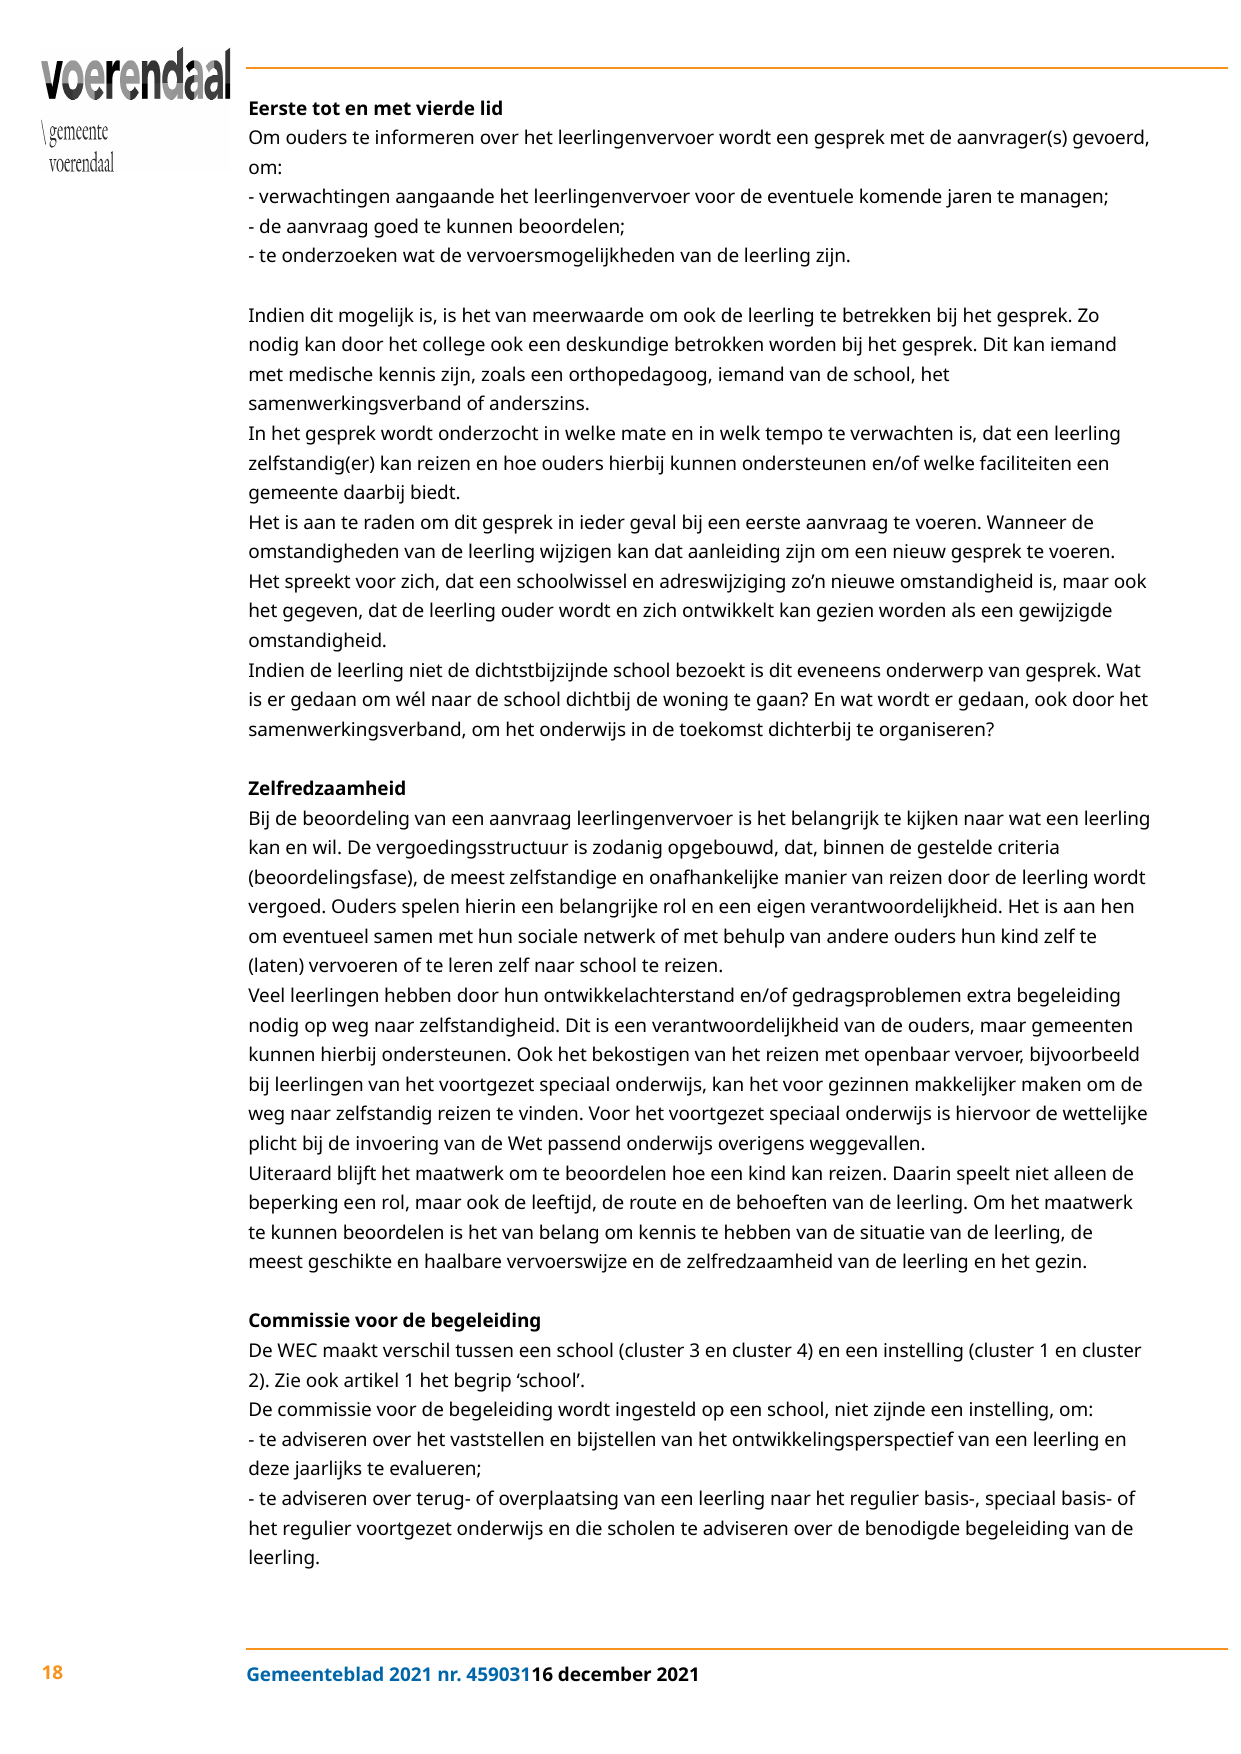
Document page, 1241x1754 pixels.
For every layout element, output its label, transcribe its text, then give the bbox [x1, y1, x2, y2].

text Eerste tot en met vierde lid [248, 95, 1152, 121]
text Commissie voor de begeleiding [248, 1308, 1152, 1333]
text Zelfredzaamheid [248, 775, 1152, 801]
text - te adviseren over het vaststellen en bijstellen van het ontwikkelingsperspectief van een leerling en deze jaarlijks te evalueren; [248, 1426, 1152, 1481]
text Bij de beoordeling van een aanvraag leerlingenvervoer is het belangrijk te kijken naar wat een leerling kan en wil. De vergoedingsstructuur is zodanig opgebouwd, dat, binnen de gestelde criteria (beoordelingsfase), de meest zelfstandige en onafhankelijke manier van reizen door de leerling wordt vergoed. Ouders spelen hierin een belangrijke rol en een eigen verantwoordelijkheid. Het is aan hen om eventueel samen met hun sociale netwerk of met behulp van andere ouders hun kind zelf te (laten) vervoeren of te leren zelf naar school te reizen. [248, 805, 1152, 978]
text Het is aan te raden om dit gesprek in ieder geval bij een eerste aanvraag te voeren. Wanneer de omstandigheden van de leerling wijzigen kan dat aanleiding zijn om een nieuw gesprek te voeren. Het spreekt voor zich, dat een schoolwissel en adreswijziging zo’n nieuwe omstandigheid is, maar ook het gegeven, dat de leerling ouder wordt en zich ontwikkelt kan gezien worden als een gewijzigde omstandigheid. [248, 509, 1152, 653]
text De commissie voor de begeleiding wordt ingesteld op een school, niet zijnde een instelling, om: [248, 1396, 1152, 1422]
text - te adviseren over terug- of overplaatsing van een leerling naar het regulier basis-, speciaal basis- of het regulier voortgezet onderwijs en die scholen te adviseren over de benodigde begeleiding van de leerling. [248, 1485, 1152, 1570]
text - te onderzoeken wat de vervoersmogelijkheden van de leerling zijn. [248, 243, 1152, 268]
text Om ouders te informeren over het leerlingenvervoer wordt een gesprek met de aanvrager(s) gevoerd, om: [248, 124, 1152, 180]
text Indien dit mogelijk is, is het van meerwaarde om ook de leerling te betrekken bij het gesprek. Zo nodig kan door het college ook een deskundige betrokken worden bij het gesprek. Dit kan iemand met medische kennis zijn, zoals een orthopedagoog, iemand van de school, het samenwerkingsverband of anderszins. [248, 302, 1152, 416]
text In het gesprek wordt onderzocht in welke mate en in welk tempo te verwachten is, dat een leerling zelfstandig(er) kan reizen en hoe ouders hierbij kunnen ondersteunen en/of welke faciliteiten een gemeente daarbij biedt. [248, 420, 1152, 505]
text Uiteraard blijft het maatwerk om te beoordelen hoe een kind kan reizen. Daarin speelt niet alleen de beperking een rol, maar ook de leeftijd, de route en de behoeften van de leerling. Om het maatwerk te kunnen beoordelen is het van belang om kennis te hebben van de situatie van de leerling, de meest geschikte en haalbare vervoerswijze en de zelfredzaamheid van de leerling en het gezin. [248, 1160, 1152, 1274]
text Indien de leerling niet de dichtstbijzijnde school bezoekt is dit eveneens onderwerp van gesprek. Wat is er gedaan om wél naar de school dichtbij de woning te gaan? En wat wordt er gedaan, ook door het samenwerkingsverband, om het onderwijs in de toekomst dichterbij te organiseren? [248, 657, 1152, 742]
picture [41, 47, 231, 172]
text Veel leerlingen hebben door hun ontwikkelachterstand en/of gedragsproblemen extra begeleiding nodig op weg naar zelfstandigheid. Dit is een verantwoordelijkheid van de ouders, maar gemeenten kunnen hierbij ondersteunen. Ook het bekostigen van het reizen met openbaar vervoer, bijvoorbeeld bij leerlingen van het voortgezet speciaal onderwijs, kan het voor gezinnen makkelijker maken om de weg naar zelfstandig reizen te vinden. Voor het voortgezet speciaal onderwijs is hiervoor de wettelijke plicht bij de invoering van de Wet passend onderwijs overigens weggevallen. [248, 982, 1152, 1156]
text De WEC maakt verschil tussen een school (cluster 3 en cluster 4) en een instelling (cluster 1 en cluster 2). Zie ook artikel 1 het begrip ‘school’. [248, 1337, 1152, 1393]
text - verwachtingen aangaande het leerlingenvervoer voor de eventuele komende jaren te managen; [248, 183, 1152, 209]
text - de aanvraag goed te kunnen beoordelen; [248, 213, 1152, 239]
